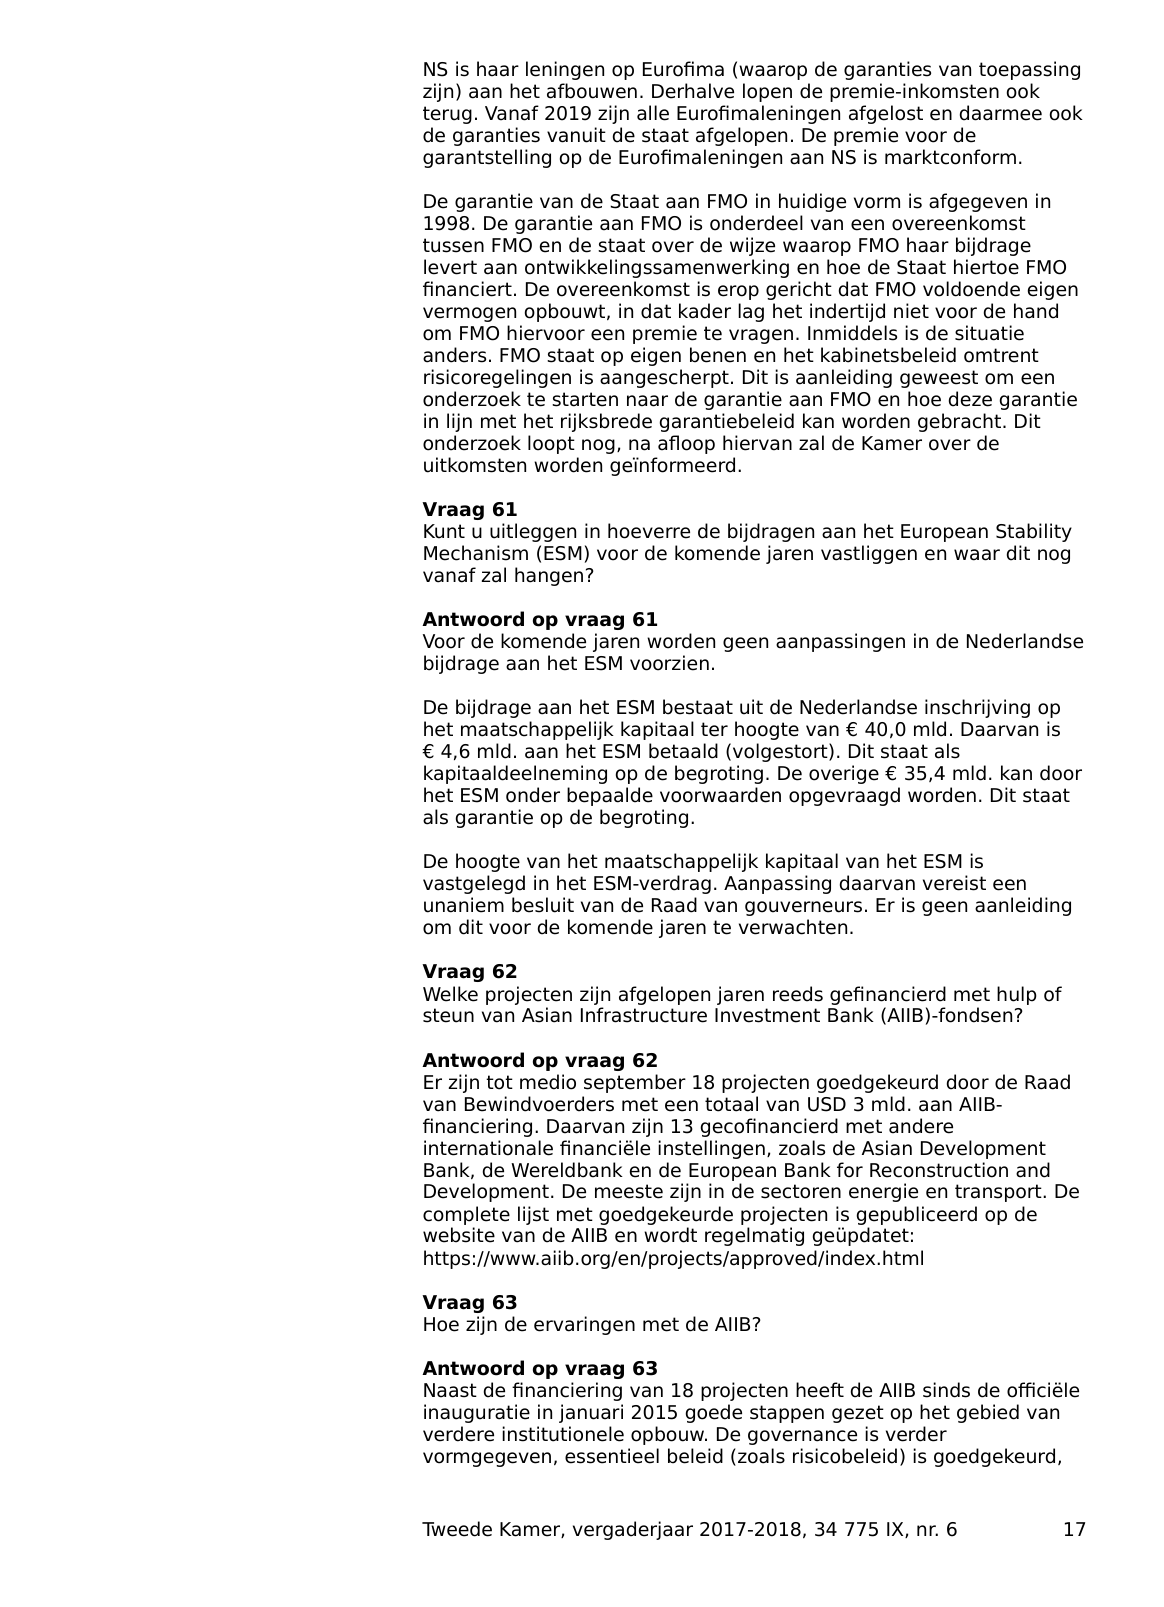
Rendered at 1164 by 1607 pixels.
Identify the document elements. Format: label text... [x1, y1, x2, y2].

text Antwoord op vraag 63 [422, 1358, 1087, 1380]
text De bijdrage aan het ESM bestaat uit de Nederlandse inschrijving op het maatschappelijk kapitaal ter hoogte van € 40,0 mld. Daarvan is € 4,6 mld. aan het ESM betaald (volgestort). Dit staat als kapitaaldeelneming op de begroting. De overige € 35,4 mld. kan door het ESM onder bepaalde voorwaarden opgevraagd worden. Dit staat als garantie op de begroting. [422, 697, 1087, 829]
text Vraag 61 [422, 499, 1087, 521]
text Er zijn tot medio september 18 projecten goedgekeurd door de Raad van Bewindvoerders met een totaal van USD 3 mld. aan AIIB-financiering. Daarvan zijn 13 gecofinancierd met andere internationale financiële instellingen, zoals de Asian Development Bank, de Wereldbank en de European Bank for Reconstruction and Development. De meeste zijn in de sectoren energie en transport. De complete lijst met goedgekeurde projecten is gepubliceerd op de website van de AIIB en wordt regelmatig geüpdatet: https://www.aiib.org/en/projects/approved/index.html [422, 1072, 1087, 1269]
text Antwoord op vraag 62 [422, 1049, 1087, 1072]
text Kunt u uitleggen in hoeverre de bijdragen aan het European Stability Mechanism (ESM) voor de komende jaren vastliggen en waar dit nog vanaf zal hangen? [422, 521, 1087, 587]
text Voor de komende jaren worden geen aanpassingen in de Nederlandse bijdrage aan het ESM voorzien. [422, 631, 1087, 675]
text Antwoord op vraag 61 [422, 609, 1087, 631]
text Welke projecten zijn afgelopen jaren reeds gefinancierd met hulp of steun van Asian Infrastructure Investment Bank (AIIB)-fondsen? [422, 983, 1087, 1027]
text De garantie van de Staat aan FMO in huidige vorm is afgegeven in 1998. De garantie aan FMO is onderdeel van een overeenkomst tussen FMO en de staat over de wijze waarop FMO haar bijdrage levert aan ontwikkelingssamenwerking en hoe de Staat hiertoe FMO financiert. De overeenkomst is erop gericht dat FMO voldoende eigen vermogen opbouwt, in dat kader lag het indertijd niet voor de hand om FMO hiervoor een premie te vragen. Inmiddels is de situatie anders. FMO staat op eigen benen en het kabinetsbeleid omtrent risicoregelingen is aangescherpt. Dit is aanleiding geweest om een onderzoek te starten naar de garantie aan FMO en hoe deze garantie in lijn met het rijksbrede garantiebeleid kan worden gebracht. Dit onderzoek loopt nog, na afloop hiervan zal de Kamer over de uitkomsten worden geïnformeerd. [422, 191, 1087, 477]
text De hoogte van het maatschappelijk kapitaal van het ESM is vastgelegd in het ESM-verdrag. Aanpassing daarvan vereist een unaniem besluit van de Raad van gouverneurs. Er is geen aanleiding om dit voor de komende jaren te verwachten. [422, 851, 1087, 939]
text Naast de financiering van 18 projecten heeft de AIIB sinds de officiële inauguratie in januari 2015 goede stappen gezet op het gebied van verdere institutionele opbouw. De governance is verder vormgegeven, essentieel beleid (zoals risicobeleid) is goedgekeurd, [422, 1380, 1087, 1468]
text Hoe zijn de ervaringen met de AIIB? [422, 1313, 1087, 1336]
text Vraag 62 [422, 961, 1087, 983]
text NS is haar leningen op Eurofima (waarop de garanties van toepassing zijn) aan het afbouwen. Derhalve lopen de premie-inkomsten ook terug. Vanaf 2019 zijn alle Eurofimaleningen afgelost en daarmee ook de garanties vanuit de staat afgelopen. De premie voor de garantstelling op de Eurofimaleningen aan NS is marktconform. [422, 59, 1087, 169]
text Vraag 63 [422, 1292, 1087, 1313]
